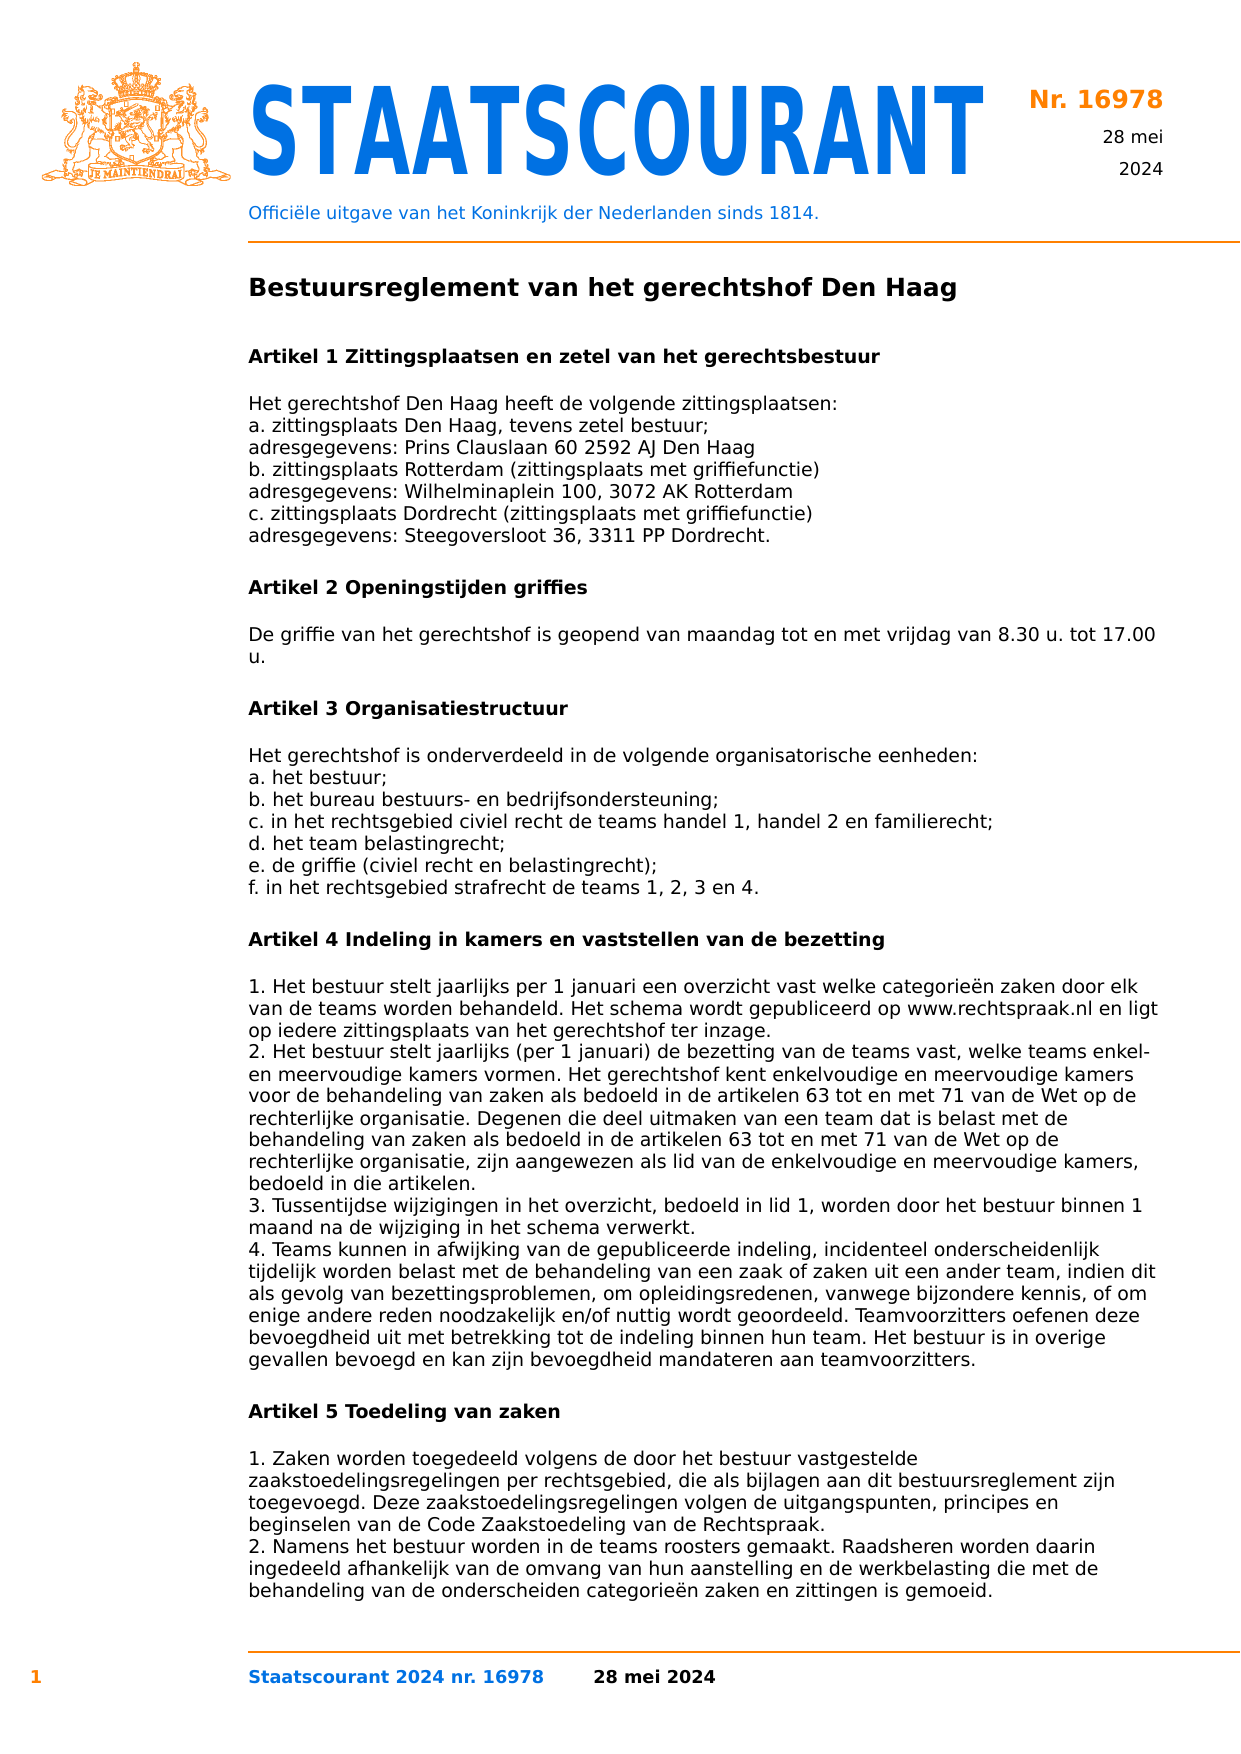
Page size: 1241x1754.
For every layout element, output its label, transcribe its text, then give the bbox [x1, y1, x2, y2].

text c. in het rechtsgebied civiel recht de teams handel 1, handel 2 en familierecht; [248, 811, 1163, 833]
text c. zittingsplaats Dordrecht (zittingsplaats met griffiefunctie) [248, 503, 1163, 525]
text a. zittingsplaats Den Haag, tevens zetel bestuur; [248, 415, 1163, 437]
text b. het bureau bestuurs- en bedrijfsondersteuning; [248, 789, 1163, 811]
text adresgegevens: Wilhelminaplein 100, 3072 AK Rotterdam [248, 481, 1163, 503]
picture [41, 62, 231, 186]
text 4. Teams kunnen in afwijking van de gepubliceerde indeling, incidenteel onderscheidenlijk tijdelijk worden belast met de behandeling van een zaak of zaken uit een ander team, indien dit als gevolg van bezettingsproblemen, om opleidingsredenen, vanwege bijzondere kennis, of om enige andere reden noodzakelijk en/of nuttig wordt geoordeeld. Teamvoorzitters oefenen deze bevoegdheid uit met betrekking tot de indeling binnen hun team. Het bestuur is in overige gevallen bevoegd en kan zijn bevoegdheid mandateren aan teamvoorzitters. [248, 1239, 1163, 1371]
text 2. Het bestuur stelt jaarlijks (per 1 januari) de bezetting van de teams vast, welke teams enkel- en meervoudige kamers vormen. Het gerechtshof kent enkelvoudige en meervoudige kamers voor de behandeling van zaken als bedoeld in de artikelen 63 tot en met 71 van de Wet op de rechterlijke organisatie. Degenen die deel uitmaken van een team dat is belast met de behandeling van zaken als bedoeld in de artikelen 63 tot en met 71 van de Wet op de rechterlijke organisatie, zijn aangewezen als lid van de enkelvoudige en meervoudige kamers, bedoeld in die artikelen. [248, 1041, 1163, 1195]
text a. het bestuur; [248, 767, 1163, 789]
table_header [25, 62, 248, 241]
text b. zittingsplaats Rotterdam (zittingsplaats met griffiefunctie) [248, 459, 1163, 481]
table_cell 2024 [998, 153, 1240, 203]
table_cell 28 mei [998, 121, 1240, 153]
text De griffie van het gerechtshof is geopend van maandag tot en met vrijdag van 8.30 u. tot 17.00 u. [248, 624, 1163, 668]
subtitle Artikel 4 Indeling in kamers en vaststellen van de bezetting [248, 928, 1163, 951]
text 1. Het bestuur stelt jaarlijks per 1 januari een overzicht vast welke categorieën zaken door elk van de teams worden behandeld. Het schema wordt gepubliceerd op www.rechtspraak.nl en ligt op iedere zittingsplaats van het gerechtshof ter inzage. [248, 976, 1163, 1041]
text Het gerechtshof Den Haag heeft de volgende zittingsplaatsen: [248, 393, 1163, 415]
text 1. Zaken worden toegedeeld volgens de door het bestuur vastgestelde zaakstoedelingsregelingen per rechtsgebied, die als bijlagen aan dit bestuursreglement zijn toegevoegd. Deze zaakstoedelingsregelingen volgen de uitgangspunten, principes en beginselen van de Code Zaakstoedeling van de Rechtspraak. [248, 1448, 1163, 1536]
text f. in het rechtsgebied strafrecht de teams 1, 2, 3 en 4. [248, 877, 1163, 898]
text Het gerechtshof is onderverdeeld in de volgende organisatorische eenheden: [248, 745, 1163, 767]
text e. de griffie (civiel recht en belastingrecht); [248, 854, 1163, 877]
subtitle Artikel 2 Openingstijden griffies [248, 577, 1163, 599]
subtitle Artikel 1 Zittingsplaatsen en zetel van het gerechtsbestuur [248, 346, 1163, 368]
subtitle Bestuursreglement van het gerechtshof Den Haag [248, 273, 1163, 302]
text adresgegevens: Steegoversloot 36, 3311 PP Dordrecht. [248, 525, 1163, 547]
subtitle Artikel 5 Toedeling van zaken [248, 1401, 1163, 1423]
table_header STAATSCOURANT [248, 62, 998, 203]
table_header Nr. 16978 [998, 62, 1240, 121]
text 2. Namens het bestuur worden in de teams roosters gemaakt. Raadsheren worden daarin ingedeeld afhankelijk van de omvang van hun aanstelling en de werkbelasting die met de behandeling van de onderscheiden categorieën zaken en zittingen is gemoeid. [248, 1536, 1163, 1602]
text adresgegevens: Prins Clauslaan 60 2592 AJ Den Haag [248, 437, 1163, 459]
subtitle Artikel 3 Organisatiestructuur [248, 698, 1163, 720]
text d. het team belastingrecht; [248, 833, 1163, 854]
text 3. Tussentijdse wijzigingen in het overzicht, bedoeld in lid 1, worden door het bestuur binnen 1 maand na de wijziging in het schema verwerkt. [248, 1195, 1163, 1239]
table_cell Officiële uitgave van het Koninkrijk der Nederlanden sinds 1814. [248, 203, 1240, 241]
